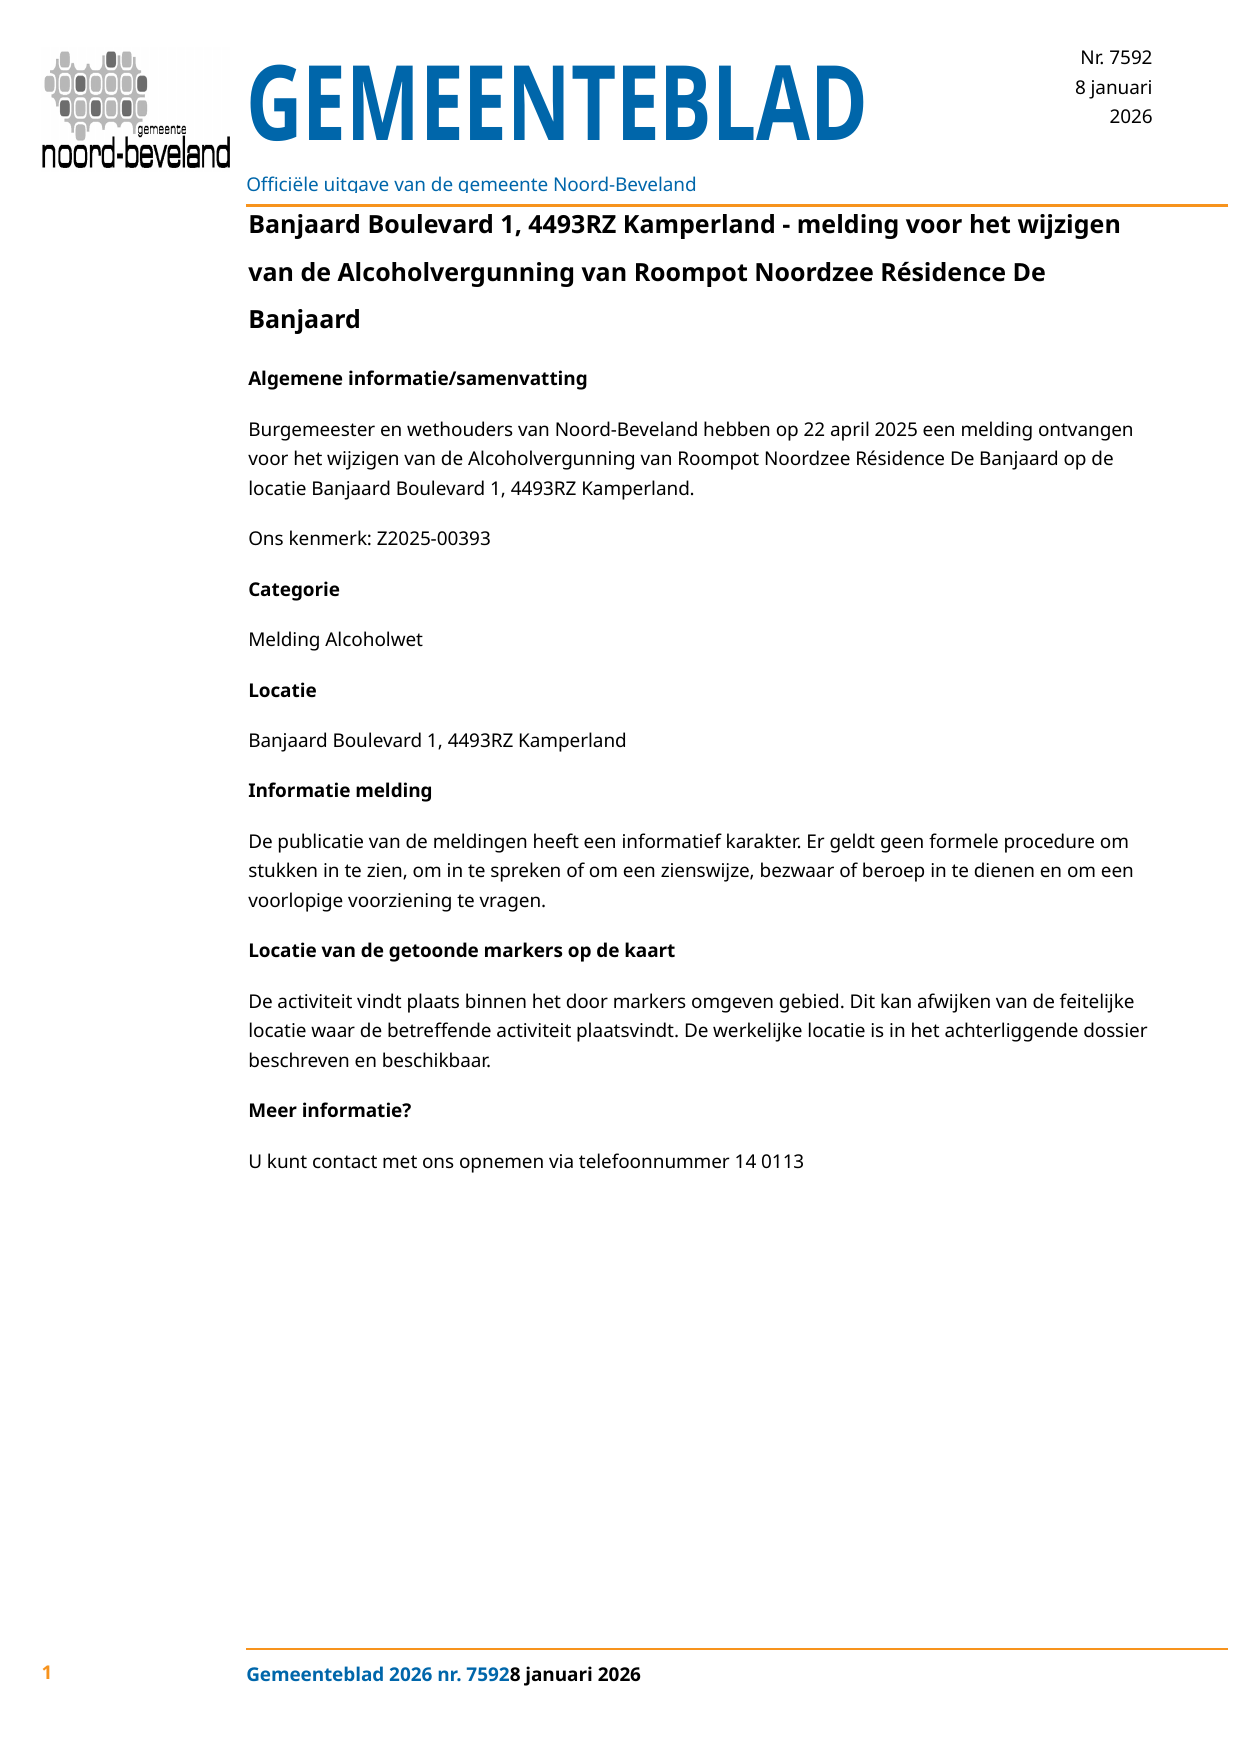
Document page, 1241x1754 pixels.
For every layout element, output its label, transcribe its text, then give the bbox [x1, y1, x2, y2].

picture [41, 47, 231, 172]
text Categorie [248, 576, 1152, 602]
text U kunt contact met ons opnemen via telefoonnummer 14 0113 [248, 1148, 1152, 1174]
text Melding Alcoholwet [248, 626, 1152, 652]
text Banjaard Boulevard 1, 4493RZ Kamperland - melding voor het wijzigen van de Alcoholvergunning van Roompot Noordzee Résidence De Banjaard [248, 207, 1152, 336]
text Informatie melding [248, 778, 1152, 803]
text Algemene informatie/samenvatting [248, 366, 1152, 391]
text Banjaard Boulevard 1, 4493RZ Kamperland [248, 727, 1152, 753]
text De activiteit vindt plaats binnen het door markers omgeven gebied. Dit kan afwijken van de feitelijke locatie waar de betreffende activiteit plaatsvindt. De werkelijke locatie is in het achterliggende dossier beschreven en beschikbaar. [248, 988, 1152, 1073]
text De publicatie van de meldingen heeft een informatief karakter. Er geldt geen formele procedure om stukken in te zien, om in te spreken of om een zienswijze, bezwaar of beroep in te dienen en om een voorlopige voorziening te vragen. [248, 828, 1152, 913]
text Burgemeester en wethouders van Noord-Beveland hebben op 22 april 2025 een melding ontvangen voor het wijzigen van de Alcoholvergunning van Roompot Noordzee Résidence De Banjaard op de locatie Banjaard Boulevard 1, 4493RZ Kamperland. [248, 416, 1152, 501]
text Ons kenmerk: Z2025-00393 [248, 526, 1152, 551]
text Locatie [248, 677, 1152, 702]
text Meer informatie? [248, 1098, 1152, 1123]
text Locatie van de getoonde markers op de kaart [248, 938, 1152, 963]
